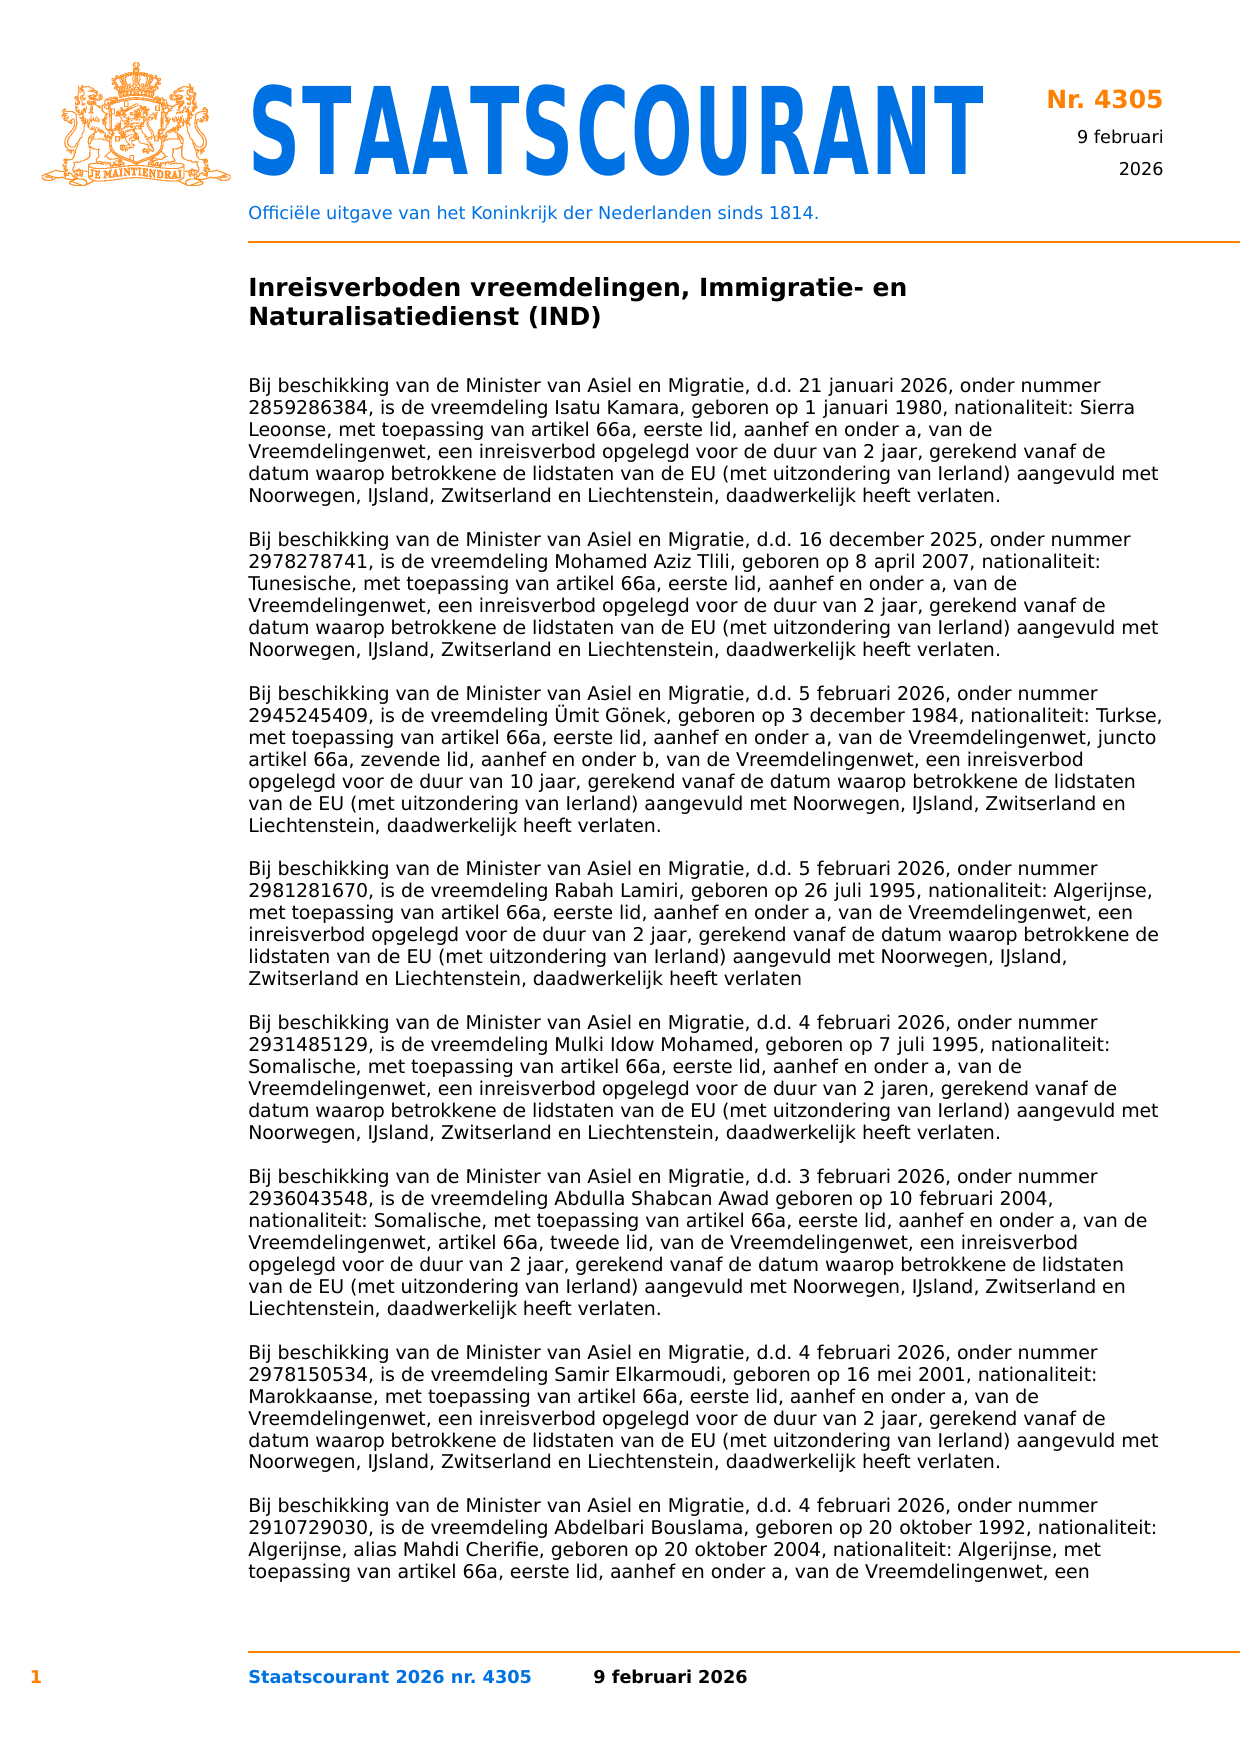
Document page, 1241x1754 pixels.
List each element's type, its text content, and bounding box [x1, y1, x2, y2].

picture [41, 62, 231, 186]
table_header Nr. 4305 [998, 62, 1240, 121]
text Bij beschikking van de Minister van Asiel en Migratie, d.d. 5 februari 2026, onder nummer 2945245409, is de vreemdeling Ümit Gönek, geboren op 3 december 1984, nationaliteit: Turkse, met toepassing van artikel 66a, eerste lid, aanhef en onder a, van de Vreemdelingenwet, juncto artikel 66a, zevende lid, aanhef en onder b, van de Vreemdelingenwet, een inreisverbod opgelegd voor de duur van 10 jaar, gerekend vanaf de datum waarop betrokkene de lidstaten van de EU (met uitzondering van Ierland) aangevuld met Noorwegen, IJsland, Zwitserland en Liechtenstein, daadwerkelijk heeft verlaten. [248, 683, 1163, 836]
subtitle Inreisverboden vreemdelingen, Immigratie- en Naturalisatiedienst (IND) [248, 273, 1163, 331]
table_header STAATSCOURANT [248, 62, 998, 203]
text Bij beschikking van de Minister van Asiel en Migratie, d.d. 3 februari 2026, onder nummer 2936043548, is de vreemdeling Abdulla Shabcan Awad geboren op 10 februari 2004, nationaliteit: Somalische, met toepassing van artikel 66a, eerste lid, aanhef en onder a, van de Vreemdelingenwet, artikel 66a, tweede lid, van de Vreemdelingenwet, een inreisverbod opgelegd voor de duur van 2 jaar, gerekend vanaf de datum waarop betrokkene de lidstaten van de EU (met uitzondering van Ierland) aangevuld met Noorwegen, IJsland, Zwitserland en Liechtenstein, daadwerkelijk heeft verlaten. [248, 1166, 1163, 1320]
table_cell Officiële uitgave van het Koninkrijk der Nederlanden sinds 1814. [248, 203, 1240, 241]
text Bij beschikking van de Minister van Asiel en Migratie, d.d. 4 februari 2026, onder nummer 2931485129, is de vreemdeling Mulki Idow Mohamed, geboren op 7 juli 1995, nationaliteit: Somalische, met toepassing van artikel 66a, eerste lid, aanhef en onder a, van de Vreemdelingenwet, een inreisverbod opgelegd voor de duur van 2 jaren, gerekend vanaf de datum waarop betrokkene de lidstaten van de EU (met uitzondering van Ierland) aangevuld met Noorwegen, IJsland, Zwitserland en Liechtenstein, daadwerkelijk heeft verlaten. [248, 1012, 1163, 1144]
table_cell 2026 [998, 153, 1240, 203]
text Bij beschikking van de Minister van Asiel en Migratie, d.d. 5 februari 2026, onder nummer 2981281670, is de vreemdeling Rabah Lamiri, geboren op 26 juli 1995, nationaliteit: Algerijnse, met toepassing van artikel 66a, eerste lid, aanhef en onder a, van de Vreemdelingenwet, een inreisverbod opgelegd voor de duur van 2 jaar, gerekend vanaf de datum waarop betrokkene de lidstaten van de EU (met uitzondering van Ierland) aangevuld met Noorwegen, IJsland, Zwitserland en Liechtenstein, daadwerkelijk heeft verlaten [248, 858, 1163, 990]
text Bij beschikking van de Minister van Asiel en Migratie, d.d. 21 januari 2026, onder nummer 2859286384, is de vreemdeling Isatu Kamara, geboren op 1 januari 1980, nationaliteit: Sierra Leoonse, met toepassing van artikel 66a, eerste lid, aanhef en onder a, van de Vreemdelingenwet, een inreisverbod opgelegd voor de duur van 2 jaar, gerekend vanaf de datum waarop betrokkene de lidstaten van de EU (met uitzondering van Ierland) aangevuld met Noorwegen, IJsland, Zwitserland en Liechtenstein, daadwerkelijk heeft verlaten. [248, 375, 1163, 507]
text Bij beschikking van de Minister van Asiel en Migratie, d.d. 4 februari 2026, onder nummer 2910729030, is de vreemdeling Abdelbari Bouslama, geboren op 20 oktober 1992, nationaliteit: Algerijnse, alias Mahdi Cherifie, geboren op 20 oktober 2004, nationaliteit: Algerijnse, met toepassing van artikel 66a, eerste lid, aanhef en onder a, van de Vreemdelingenwet, een [248, 1495, 1163, 1583]
table_cell 9 februari [998, 121, 1240, 153]
table_header [25, 62, 248, 241]
text Bij beschikking van de Minister van Asiel en Migratie, d.d. 16 december 2025, onder nummer 2978278741, is de vreemdeling Mohamed Aziz Tlili, geboren op 8 april 2007, nationaliteit: Tunesische, met toepassing van artikel 66a, eerste lid, aanhef en onder a, van de Vreemdelingenwet, een inreisverbod opgelegd voor de duur van 2 jaar, gerekend vanaf de datum waarop betrokkene de lidstaten van de EU (met uitzondering van Ierland) aangevuld met Noorwegen, IJsland, Zwitserland en Liechtenstein, daadwerkelijk heeft verlaten. [248, 529, 1163, 661]
text Bij beschikking van de Minister van Asiel en Migratie, d.d. 4 februari 2026, onder nummer 2978150534, is de vreemdeling Samir Elkarmoudi, geboren op 16 mei 2001, nationaliteit: Marokkaanse, met toepassing van artikel 66a, eerste lid, aanhef en onder a, van de Vreemdelingenwet, een inreisverbod opgelegd voor de duur van 2 jaar, gerekend vanaf de datum waarop betrokkene de lidstaten van de EU (met uitzondering van Ierland) aangevuld met Noorwegen, IJsland, Zwitserland en Liechtenstein, daadwerkelijk heeft verlaten. [248, 1342, 1163, 1473]
